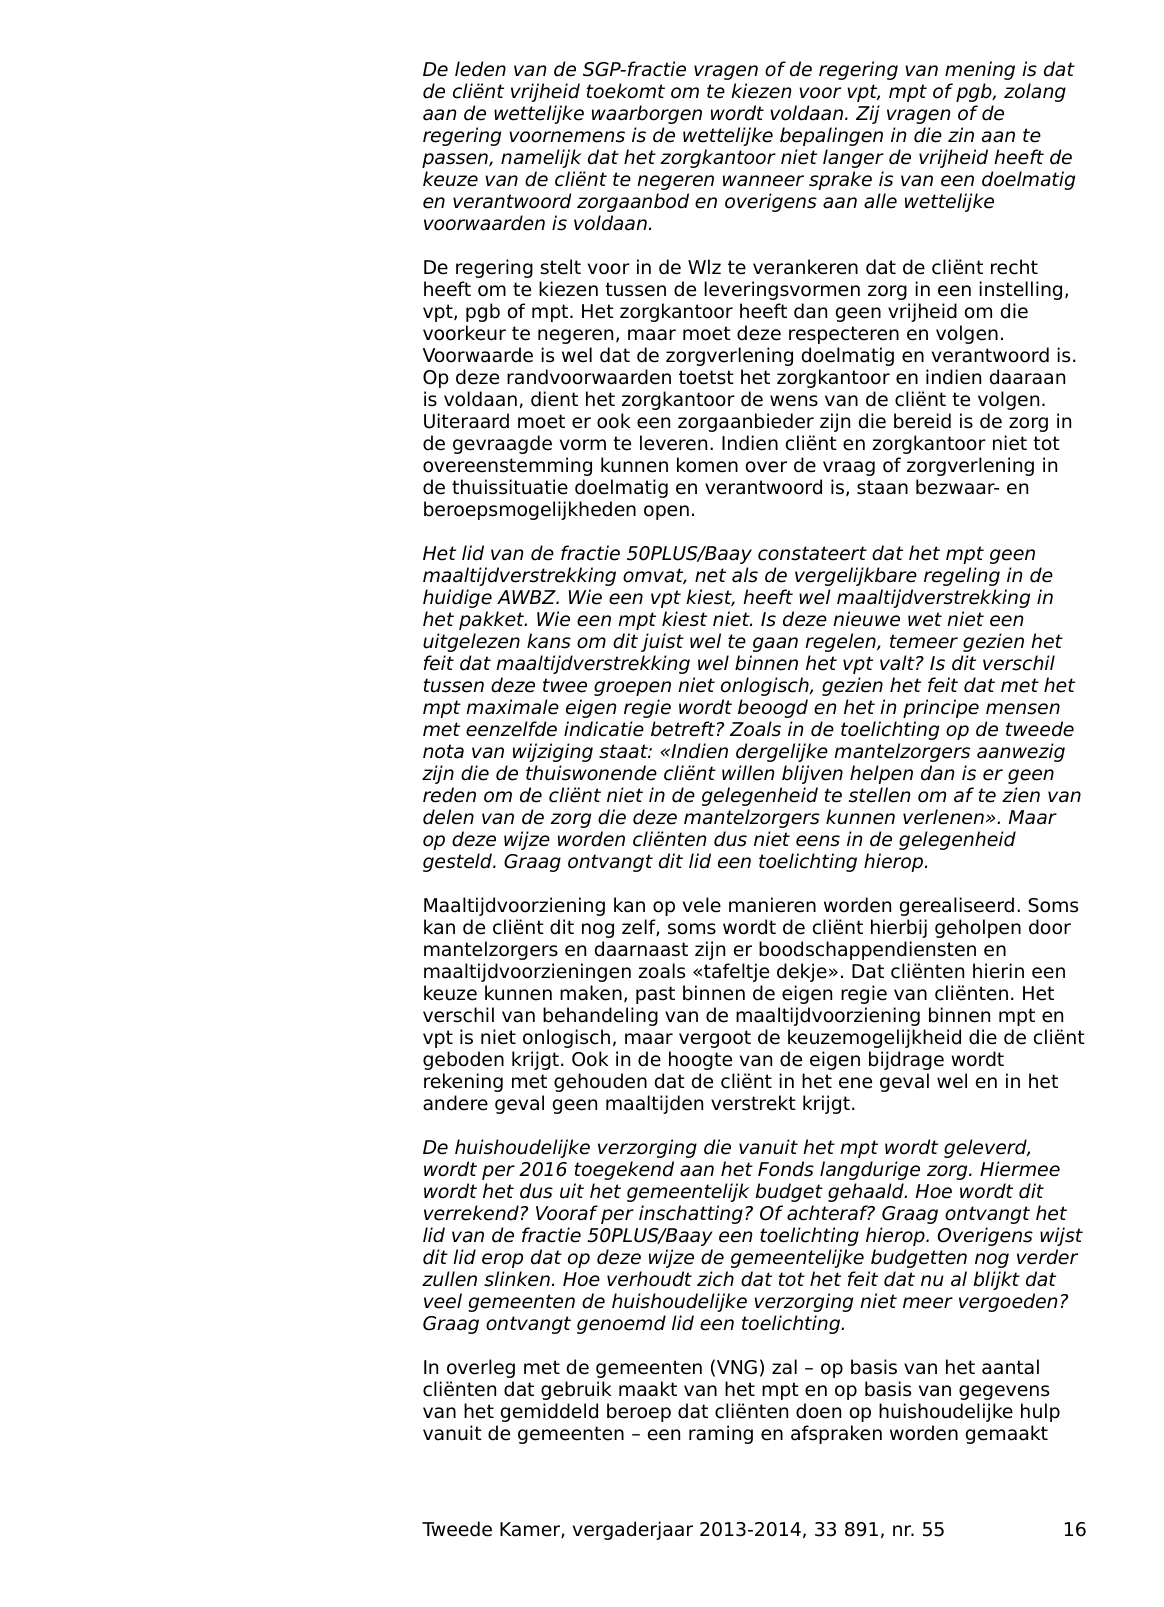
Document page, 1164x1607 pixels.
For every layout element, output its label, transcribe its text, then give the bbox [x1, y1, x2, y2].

text De regering stelt voor in de Wlz te verankeren dat de cliënt recht heeft om te kiezen tussen de leveringsvormen zorg in een instelling, vpt, pgb of mpt. Het zorgkantoor heeft dan geen vrijheid om die voorkeur te negeren, maar moet deze respecteren en volgen. Voorwaarde is wel dat de zorgverlening doelmatig en verantwoord is. Op deze randvoorwaarden toetst het zorgkantoor en indien daaraan is voldaan, dient het zorgkantoor de wens van de cliënt te volgen. Uiteraard moet er ook een zorgaanbieder zijn die bereid is de zorg in de gevraagde vorm te leveren. Indien cliënt en zorgkantoor niet tot overeenstemming kunnen komen over de vraag of zorgverlening in de thuissituatie doelmatig en verantwoord is, staan bezwaar- en beroepsmogelijkheden open. [422, 257, 1087, 521]
text De huishoudelijke verzorging die vanuit het mpt wordt geleverd, wordt per 2016 toegekend aan het Fonds langdurige zorg. Hiermee wordt het dus uit het gemeentelijk budget gehaald. Hoe wordt dit verrekend? Vooraf per inschatting? Of achteraf? Graag ontvangt het lid van de fractie 50PLUS/Baay een toelichting hierop. Overigens wijst dit lid erop dat op deze wijze de gemeentelijke budgetten nog verder zullen slinken. Hoe verhoudt zich dat tot het feit dat nu al blijkt dat veel gemeenten de huishoudelijke verzorging niet meer vergoeden? Graag ontvangt genoemd lid een toelichting. [422, 1137, 1087, 1335]
text Het lid van de fractie 50PLUS/Baay constateert dat het mpt geen maaltijdverstrekking omvat, net als de vergelijkbare regeling in de huidige AWBZ. Wie een vpt kiest, heeft wel maaltijdverstrekking in het pakket. Wie een mpt kiest niet. Is deze nieuwe wet niet een uitgelezen kans om dit juist wel te gaan regelen, temeer gezien het feit dat maaltijdverstrekking wel binnen het vpt valt? Is dit verschil tussen deze twee groepen niet onlogisch, gezien het feit dat met het mpt maximale eigen regie wordt beoogd en het in principe mensen met eenzelfde indicatie betreft? Zoals in de toelichting op de tweede nota van wijziging staat: «Indien dergelijke mantelzorgers aanwezig zijn die de thuiswonende cliënt willen blijven helpen dan is er geen reden om de cliënt niet in de gelegenheid te stellen om af te zien van delen van de zorg die deze mantelzorgers kunnen verlenen». Maar op deze wijze worden cliënten dus niet eens in de gelegenheid gesteld. Graag ontvangt dit lid een toelichting hierop. [422, 543, 1087, 873]
text De leden van de SGP-fractie vragen of de regering van mening is dat de cliënt vrijheid toekomt om te kiezen voor vpt, mpt of pgb, zolang aan de wettelijke waarborgen wordt voldaan. Zij vragen of de regering voornemens is de wettelijke bepalingen in die zin aan te passen, namelijk dat het zorgkantoor niet langer de vrijheid heeft de keuze van de cliënt te negeren wanneer sprake is van een doelmatig en verantwoord zorgaanbod en overigens aan alle wettelijke voorwaarden is voldaan. [422, 59, 1087, 235]
text Maaltijdvoorziening kan op vele manieren worden gerealiseerd. Soms kan de cliënt dit nog zelf, soms wordt de cliënt hierbij geholpen door mantelzorgers en daarnaast zijn er boodschappendiensten en maaltijdvoorzieningen zoals «tafeltje dekje». Dat cliënten hierin een keuze kunnen maken, past binnen de eigen regie van cliënten. Het verschil van behandeling van de maaltijdvoorziening binnen mpt en vpt is niet onlogisch, maar vergoot de keuzemogelijkheid die de cliënt geboden krijgt. Ook in de hoogte van de eigen bijdrage wordt rekening met gehouden dat de cliënt in het ene geval wel en in het andere geval geen maaltijden verstrekt krijgt. [422, 895, 1087, 1115]
text In overleg met de gemeenten (VNG) zal – op basis van het aantal cliënten dat gebruik maakt van het mpt en op basis van gegevens van het gemiddeld beroep dat cliënten doen op huishoudelijke hulp vanuit de gemeenten – een raming en afspraken worden gemaakt [422, 1357, 1087, 1445]
